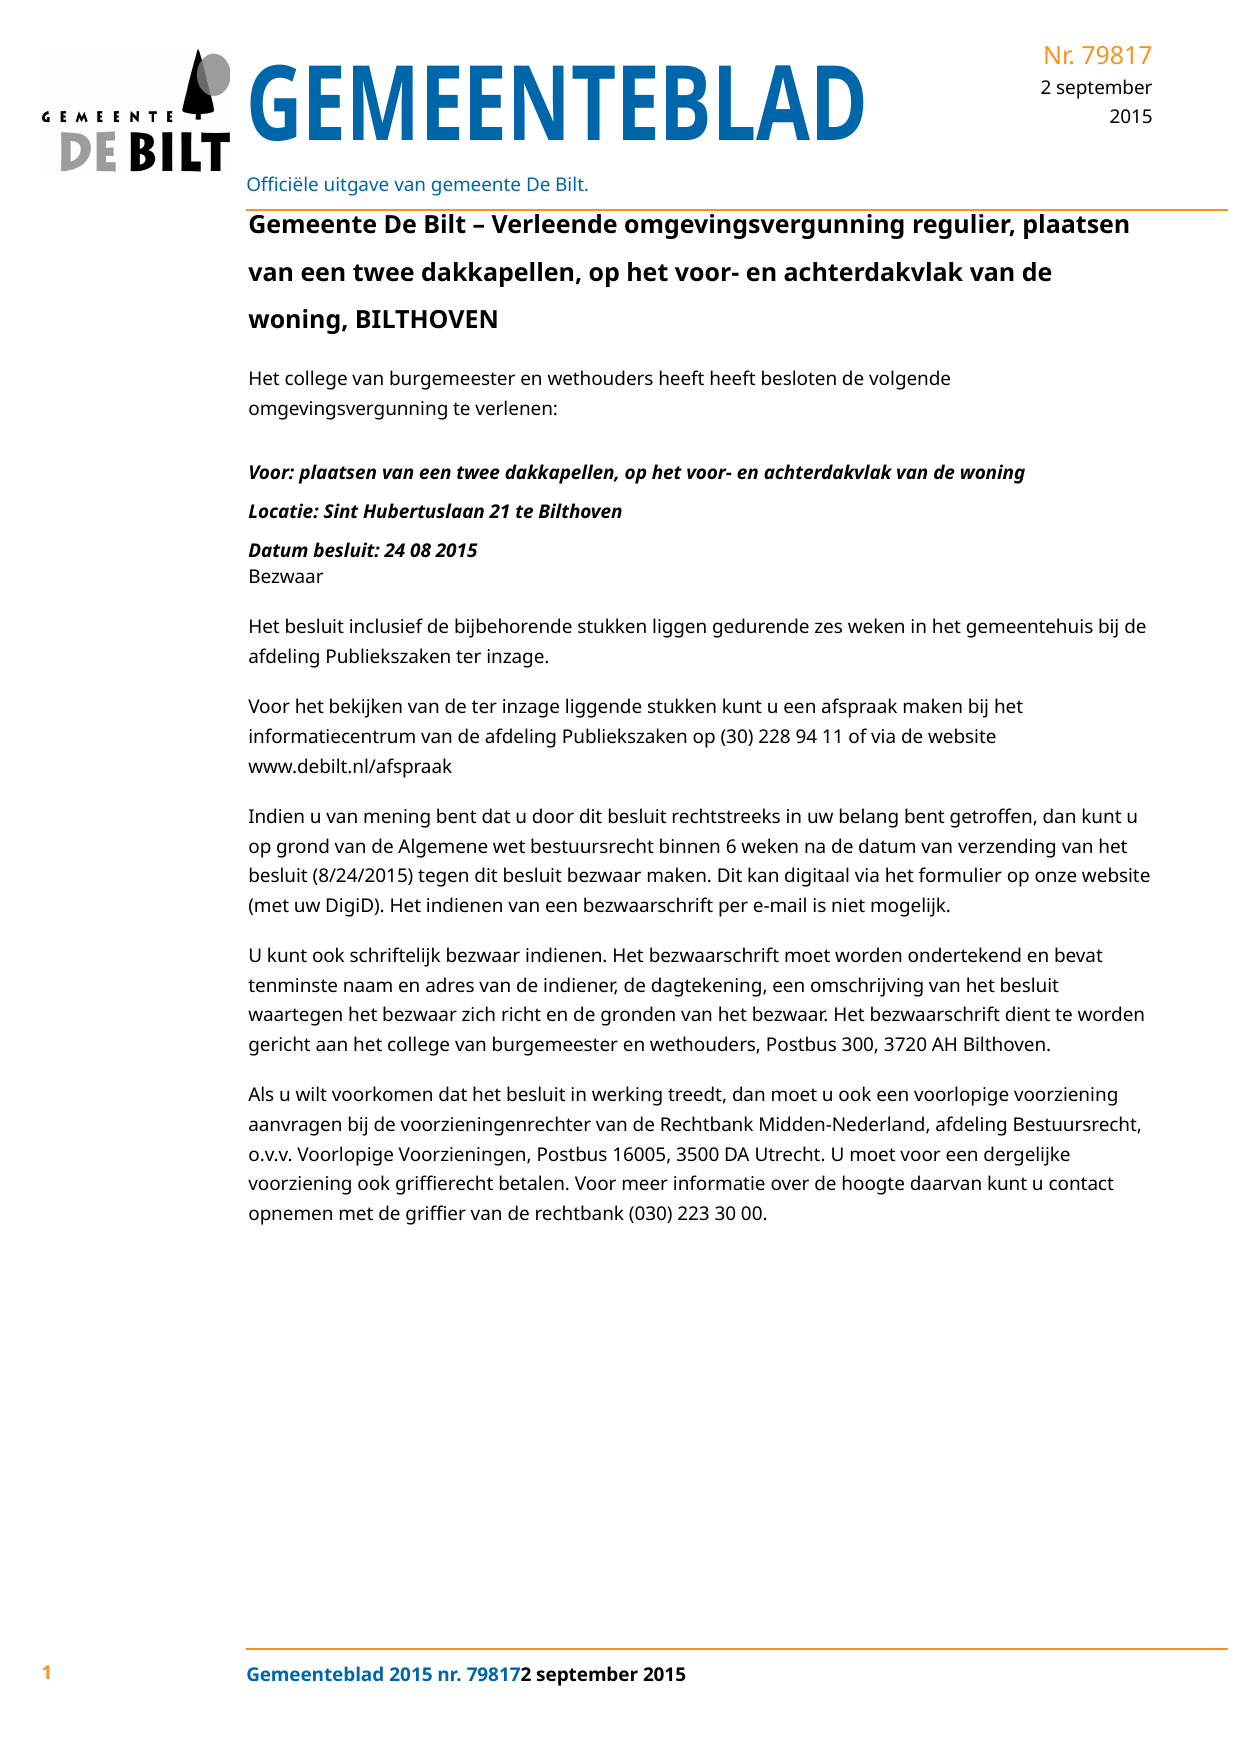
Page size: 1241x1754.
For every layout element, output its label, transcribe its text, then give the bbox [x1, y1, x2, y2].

text Voor het bekijken van de ter inzage liggende stukken kunt u een afspraak maken bij het informatiecentrum van de afdeling Publiekszaken op (30) 228 94 11 of via de website www.debilt.nl/afspraak [248, 694, 1152, 779]
text U kunt ook schriftelijk bezwaar indienen. Het bezwaarschrift moet worden ondertekend en bevat tenminste naam en adres van de indiener, de dagtekening, een omschrijving van het besluit waartegen het bezwaar zich richt en de gronden van het bezwaar. Het bezwaarschrift dient te worden gericht aan het college van burgemeester en wethouders, Postbus 300, 3720 AH Bilthoven. [248, 942, 1152, 1057]
text Het college van burgemeester en wethouders heeft heeft besloten de volgende omgevingsvergunning te verlenen: [248, 366, 1152, 421]
text Gemeente De Bilt – Verleende omgevingsvergunning regulier, plaatsen van een twee dakkapellen, op het voor- en achterdakvlak van de woning, BILTHOVEN [248, 211, 1152, 336]
text Datum besluit: 24 08 2015 [248, 538, 1152, 563]
text Voor: plaatsen van een twee dakkapellen, op het voor- en achterdakvlak van de woning [248, 459, 1152, 485]
picture [41, 47, 231, 172]
text Het besluit inclusief de bijbehorende stukken liggen gedurende zes weken in het gemeentehuis bij de afdeling Publiekszaken ter inzage. [248, 614, 1152, 669]
text Als u wilt voorkomen dat het besluit in werking treedt, dan moet u ook een voorlopige voorziening aanvragen bij de voorzieningenrechter van de Rechtbank Midden-Nederland, afdeling Bestuursrecht, o.v.v. Voorlopige Voorzieningen, Postbus 16005, 3500 DA Utrecht. U moet voor een dergelijke voorziening ook griffierecht betalen. Voor meer informatie over de hoogte daarvan kunt u contact opnemen met de griffier van de rechtbank (030) 223 30 00. [248, 1082, 1152, 1226]
text Indien u van mening bent dat u door dit besluit rechtstreeks in uw belang bent getroffen, dan kunt u op grond van de Algemene wet bestuursrecht binnen 6 weken na de datum van verzending van het besluit (8/24/2015) tegen dit besluit bezwaar maken. Dit kan digitaal via het formulier op onze website (met uw DigiD). Het indienen van een bezwaarschrift per e-mail is niet mogelijk. [248, 803, 1152, 918]
text Bezwaar [248, 563, 1152, 589]
text Locatie: Sint Hubertuslaan 21 te Bilthoven [248, 498, 1152, 524]
